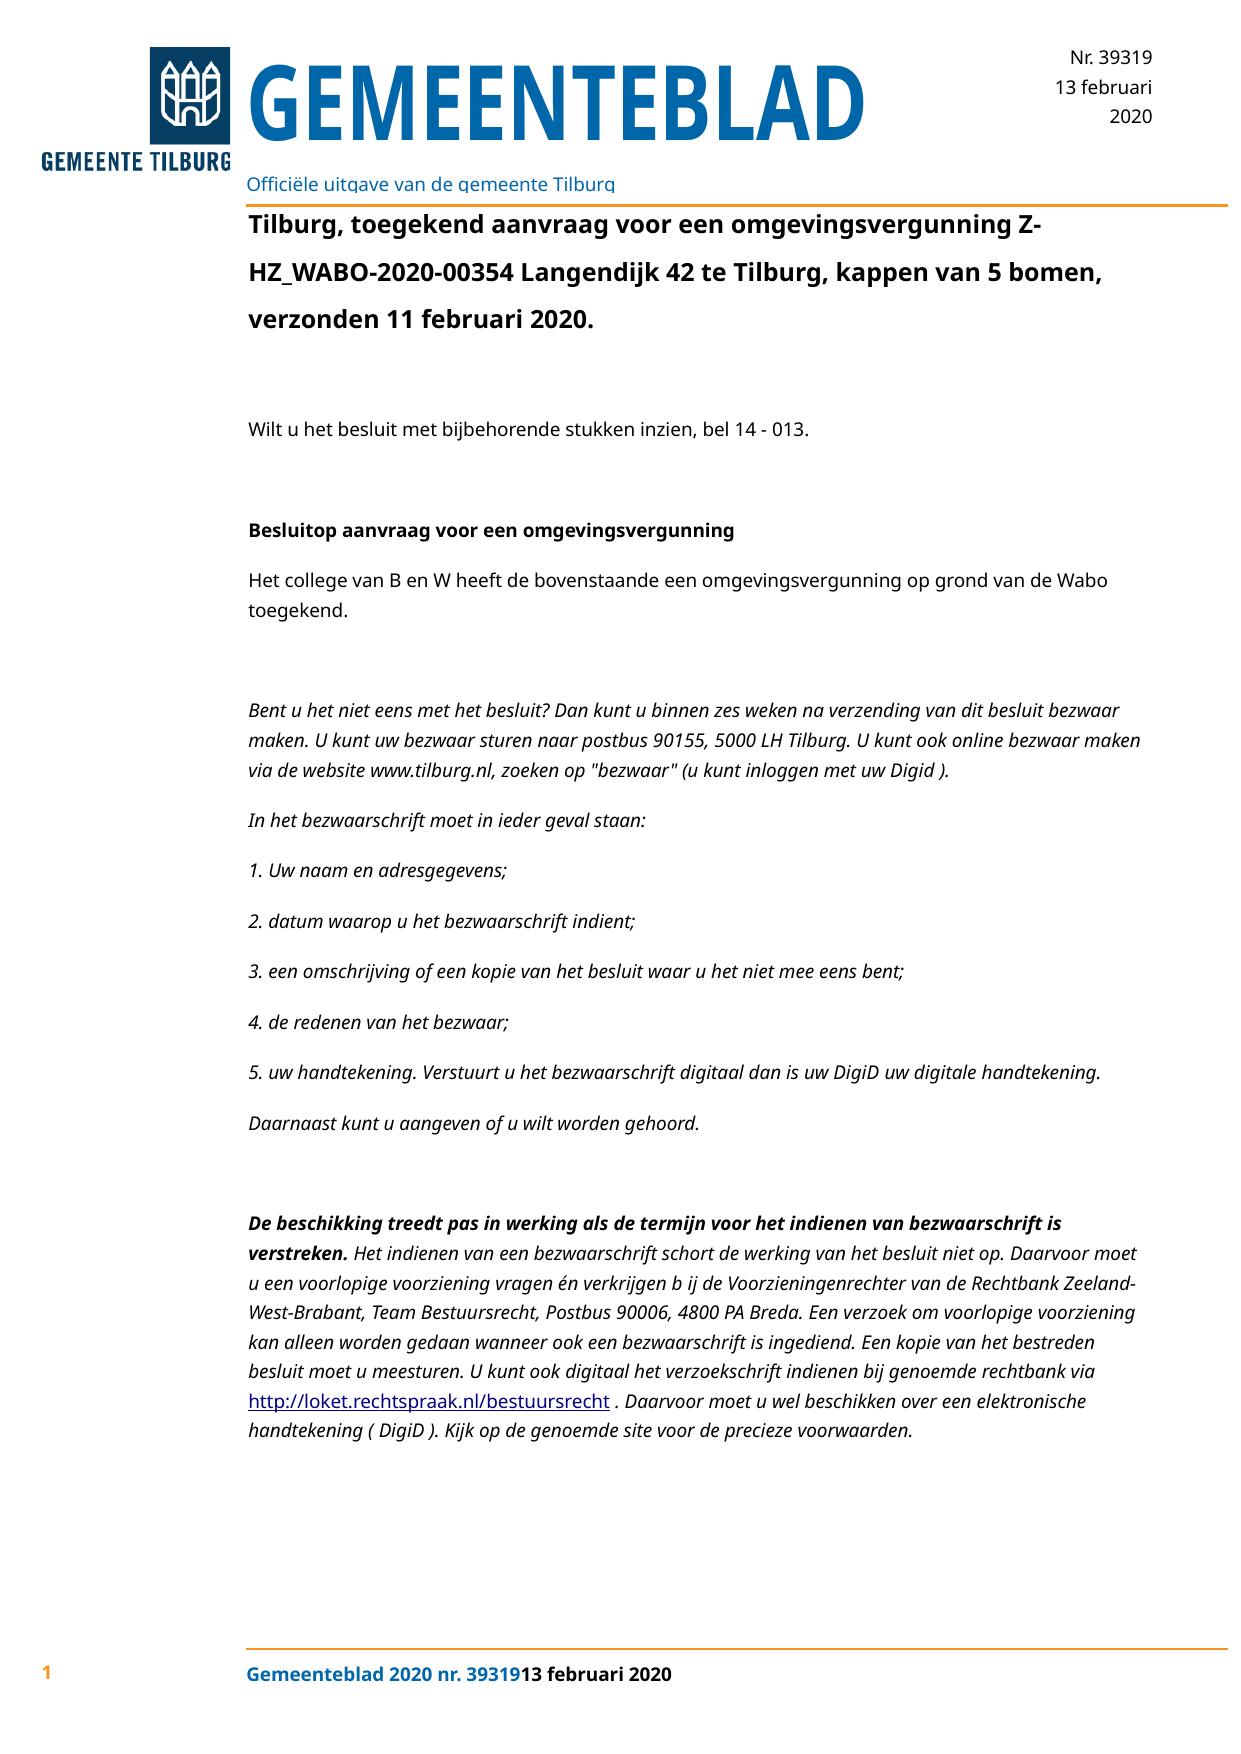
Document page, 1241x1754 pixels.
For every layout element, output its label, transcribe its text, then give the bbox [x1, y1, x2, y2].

text Besluitop aanvraag voor een omgevingsvergunning [248, 517, 1152, 542]
text Wilt u het besluit met bijbehorende stukken inzien, bel 14 - 013. [248, 416, 1152, 442]
picture [41, 47, 231, 172]
text 4. de redenen van het bezwaar; [248, 1009, 1152, 1034]
text Tilburg, toegekend aanvraag voor een omgevingsvergunning Z-HZ_WABO-2020-00354 Langendijk 42 te Tilburg, kappen van 5 bomen, verzonden 11 februari 2020. [248, 207, 1152, 336]
text 5. uw handtekening. Verstuurt u het bezwaarschrift digitaal dan is uw DigiD uw digitale handtekening. [248, 1059, 1152, 1085]
text 1. Uw naam en adresgegevens; [248, 858, 1152, 883]
text In het bezwaarschrift moet in ieder geval staan: [248, 807, 1152, 833]
text De beschikking treedt pas in werking als de termijn voor het indienen van bezwaarschrift is verstreken. Het indienen van een bezwaarschrift schort de werking van het besluit niet op. Daarvoor moet u een voorlopige voorziening vragen én verkrijgen b ij de Voorzieningenrechter van de Rechtbank Zeeland-West-Brabant, Team Bestuursrecht, Postbus 90006, 4800 PA Breda. Een verzoek om voorlopige voorziening kan alleen worden gedaan wanneer ook een bezwaarschrift is ingediend. Een kopie van het bestreden besluit moet u meesturen. U kunt ook digitaal het verzoekschrift indienen bij genoemde rechtbank via http://loket.rechtspraak.nl/bestuursrecht . Daarvoor moet u wel beschikken over een elektronische handtekening ( DigiD ). Kijk op de genoemde site voor de precieze voorwaarden. [248, 1211, 1152, 1443]
text Het college van B en W heeft de bovenstaande een omgevingsvergunning op grond van de Wabo toegekend. [248, 567, 1152, 622]
text Bent u het niet eens met het besluit? Dan kunt u binnen zes weken na verzending van dit besluit bezwaar maken. U kunt uw bezwaar sturen naar postbus 90155, 5000 LH Tilburg. U kunt ook online bezwaar maken via de website www.tilburg.nl, zoeken op "bezwaar" (u kunt inloggen met uw Digid ). [248, 698, 1152, 782]
text Daarnaast kunt u aangeven of u wilt worden gehoord. [248, 1110, 1152, 1135]
text 3. een omschrijving of een kopie van het besluit waar u het niet mee eens bent; [248, 958, 1152, 984]
text 2. datum waarop u het bezwaarschrift indient; [248, 908, 1152, 934]
